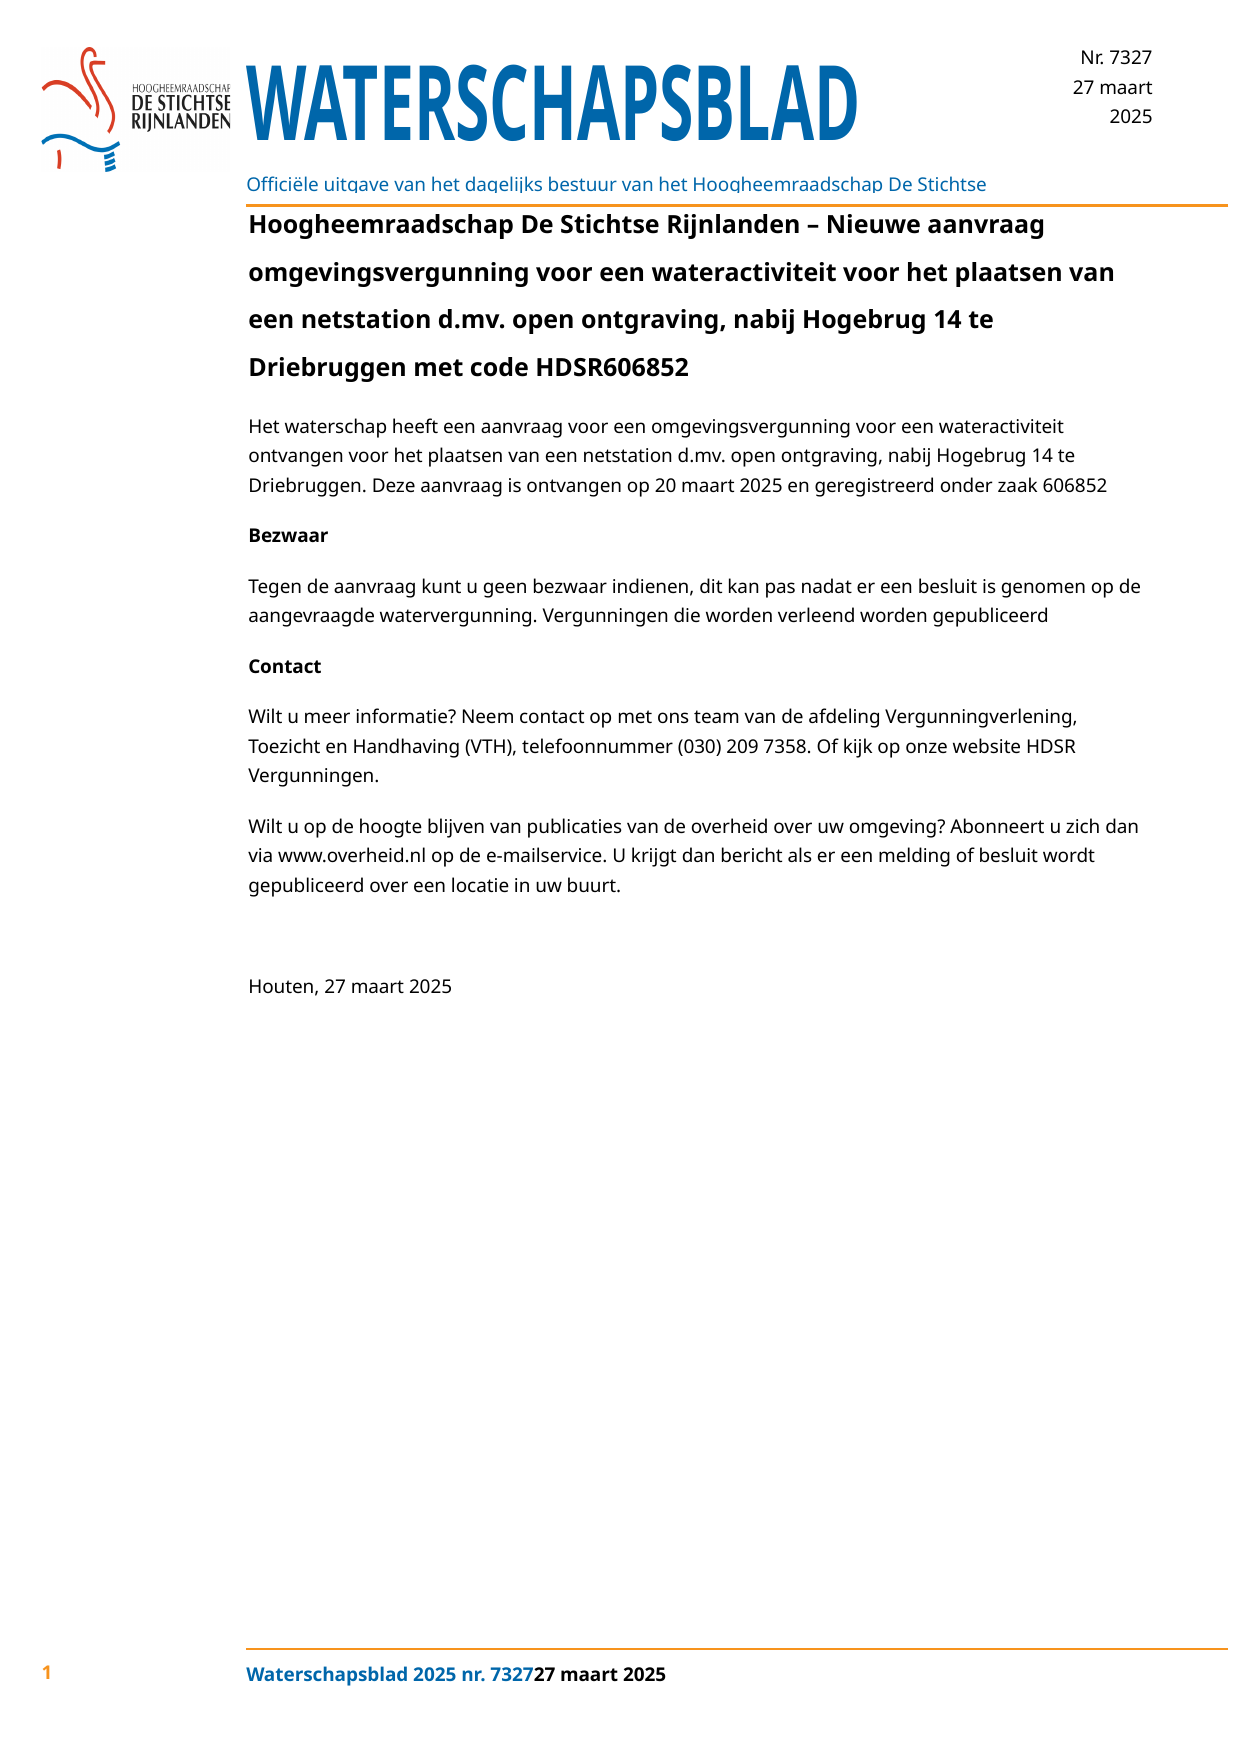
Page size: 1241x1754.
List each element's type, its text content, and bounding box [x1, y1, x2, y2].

text Wilt u op de hoogte blijven van publicaties van de overheid over uw omgeving? Abonneert u zich dan via www.overheid.nl op de e-mailservice. U krijgt dan bericht als er een melding of besluit wordt gepubliceerd over een locatie in uw buurt. [248, 813, 1152, 898]
text Het waterschap heeft een aanvraag voor een omgevingsvergunning voor een wateractiviteit ontvangen voor het plaatsen van een netstation d.mv. open ontgraving, nabij Hogebrug 14 te Driebruggen. Deze aanvraag is ontvangen op 20 maart 2025 en geregistreerd onder zaak 606852 [248, 413, 1152, 498]
text Houten, 27 maart 2025 [248, 973, 1152, 999]
text Bezwaar [248, 523, 1152, 548]
text Tegen de aanvraag kunt u geen bezwaar indienen, dit kan pas nadat er een besluit is genomen op de aangevraagde watervergunning. Vergunningen die worden verleend worden gepubliceerd [248, 573, 1152, 628]
text Contact [248, 653, 1152, 679]
text Wilt u meer informatie? Neem contact op met ons team van de afdeling Vergunningverlening, Toezicht en Handhaving (VTH), telefoonnummer (030) 209 7358. Of kijk op onze website HDSR Vergunningen. [248, 703, 1152, 788]
picture [41, 47, 231, 172]
text Hoogheemraadschap De Stichtse Rijnlanden – Nieuwe aanvraag omgevingsvergunning voor een wateractiviteit voor het plaatsen van een netstation d.mv. open ontgraving, nabij Hogebrug 14 te Driebruggen met code HDSR606852 [248, 207, 1152, 384]
